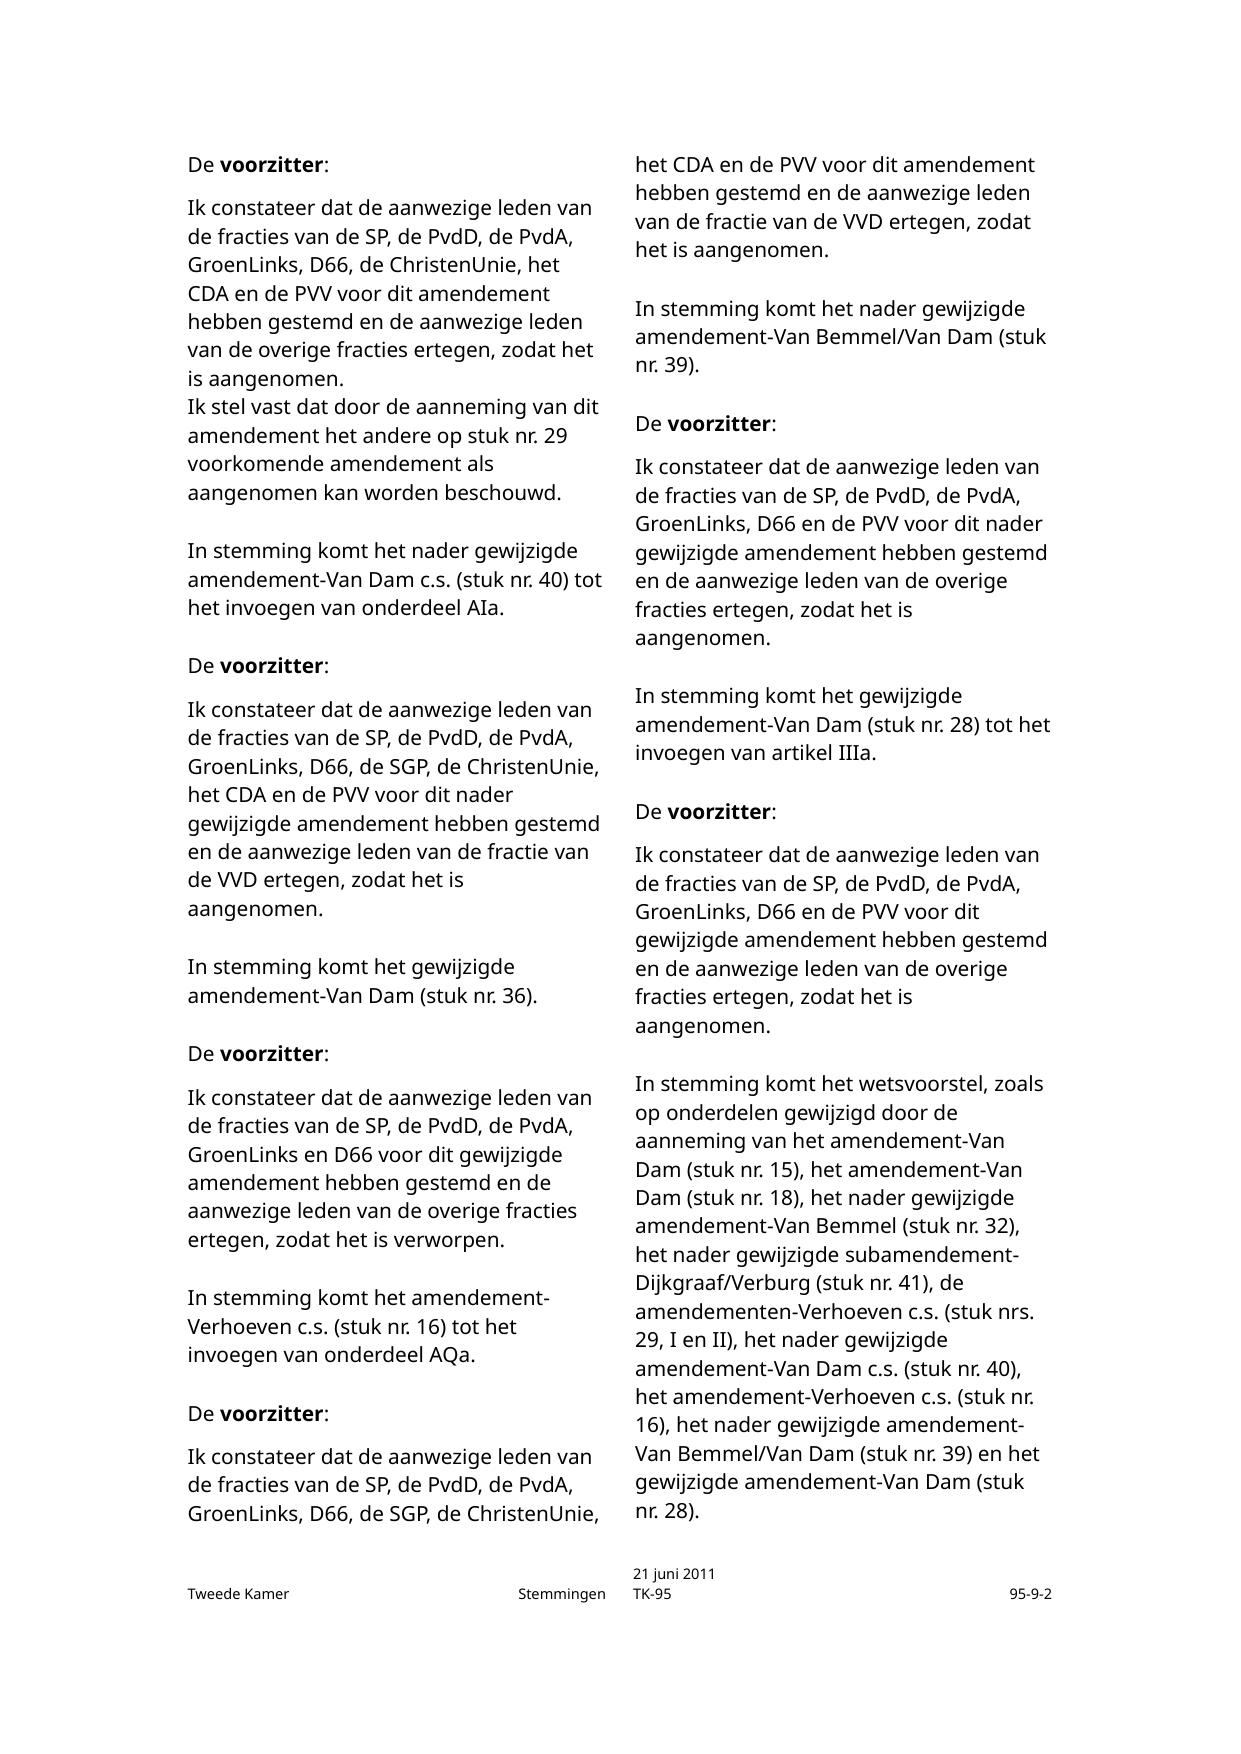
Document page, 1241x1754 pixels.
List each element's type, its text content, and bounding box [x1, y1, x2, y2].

text In stemming komt het wetsvoorstel, zoals op onderdelen gewijzigd door de aanneming van het amendement-Van Dam (stuk nr. 15), het amendement-Van Dam (stuk nr. 18), het nader gewijzigde amendement-Van Bemmel (stuk nr. 32), het nader gewijzigde subamendement-Dijkgraaf/Verburg (stuk nr. 41), de amendementen-Verhoeven c.s. (stuk nrs. 29, I en II), het nader gewijzigde amendement-Van Dam c.s. (stuk nr. 40), het amendement-Verhoeven c.s. (stuk nr. 16), het nader gewijzigde amendement-Van Bemmel/Van Dam (stuk nr. 39) en het gewijzigde amendement-Van Dam (stuk nr. 28). [635, 1069, 1053, 1524]
text De voorzitter: [635, 409, 1053, 437]
text Ik constateer dat de aanwezige leden van de fracties van de SP, de PvdD, de PvdA, GroenLinks, D66, de SGP, de ChristenUnie, [187, 1442, 605, 1527]
text In stemming komt het amendement-Verhoeven c.s. (stuk nr. 16) tot het invoegen van onderdeel AQa. [187, 1283, 605, 1369]
text Ik stel vast dat door de aanneming van dit amendement het andere op stuk nr. 29 voorkomende amendement als aangenomen kan worden beschouwd. [187, 392, 605, 506]
text De voorzitter: [187, 652, 605, 680]
text Ik constateer dat de aanwezige leden van de fracties van de SP, de PvdD, de PvdA, GroenLinks, D66, de ChristenUnie, het CDA en de PVV voor dit amendement hebben gestemd en de aanwezige leden van de overige fracties ertegen, zodat het is aangenomen. [187, 193, 605, 392]
text In stemming komt het gewijzigde amendement-Van Dam (stuk nr. 36). [187, 952, 605, 1009]
text De voorzitter: [635, 797, 1053, 825]
text De voorzitter: [187, 1399, 605, 1427]
text Ik constateer dat de aanwezige leden van de fracties van de SP, de PvdD, de PvdA, GroenLinks, D66 en de PVV voor dit gewijzigde amendement hebben gestemd en de aanwezige leden van de overige fracties ertegen, zodat het is aangenomen. [635, 840, 1053, 1039]
text De voorzitter: [187, 150, 605, 178]
text Ik constateer dat de aanwezige leden van de fracties van de SP, de PvdD, de PvdA, GroenLinks en D66 voor dit gewijzigde amendement hebben gestemd en de aanwezige leden van de overige fracties ertegen, zodat het is verworpen. [187, 1083, 605, 1253]
text In stemming komt het nader gewijzigde amendement-Van Bemmel/Van Dam (stuk nr. 39). [635, 294, 1053, 379]
text Ik constateer dat de aanwezige leden van de fracties van de SP, de PvdD, de PvdA, GroenLinks, D66 en de PVV voor dit nader gewijzigde amendement hebben gestemd en de aanwezige leden van de overige fracties ertegen, zodat het is aangenomen. [635, 452, 1053, 652]
text De voorzitter: [187, 1039, 605, 1068]
text het CDA en de PVV voor dit amendement hebben gestemd en de aanwezige leden van de fractie van de VVD ertegen, zodat het is aangenomen. [635, 150, 1053, 264]
text In stemming komt het nader gewijzigde amendement-Van Dam c.s. (stuk nr. 40) tot het invoegen van onderdeel AIa. [187, 536, 605, 622]
text In stemming komt het gewijzigde amendement-Van Dam (stuk nr. 28) tot het invoegen van artikel IIIa. [635, 682, 1053, 767]
text Ik constateer dat de aanwezige leden van de fracties van de SP, de PvdD, de PvdA, GroenLinks, D66, de SGP, de ChristenUnie, het CDA en de PVV voor dit nader gewijzigde amendement hebben gestemd en de aanwezige leden van de fractie van de VVD ertegen, zodat het is aangenomen. [187, 695, 605, 922]
